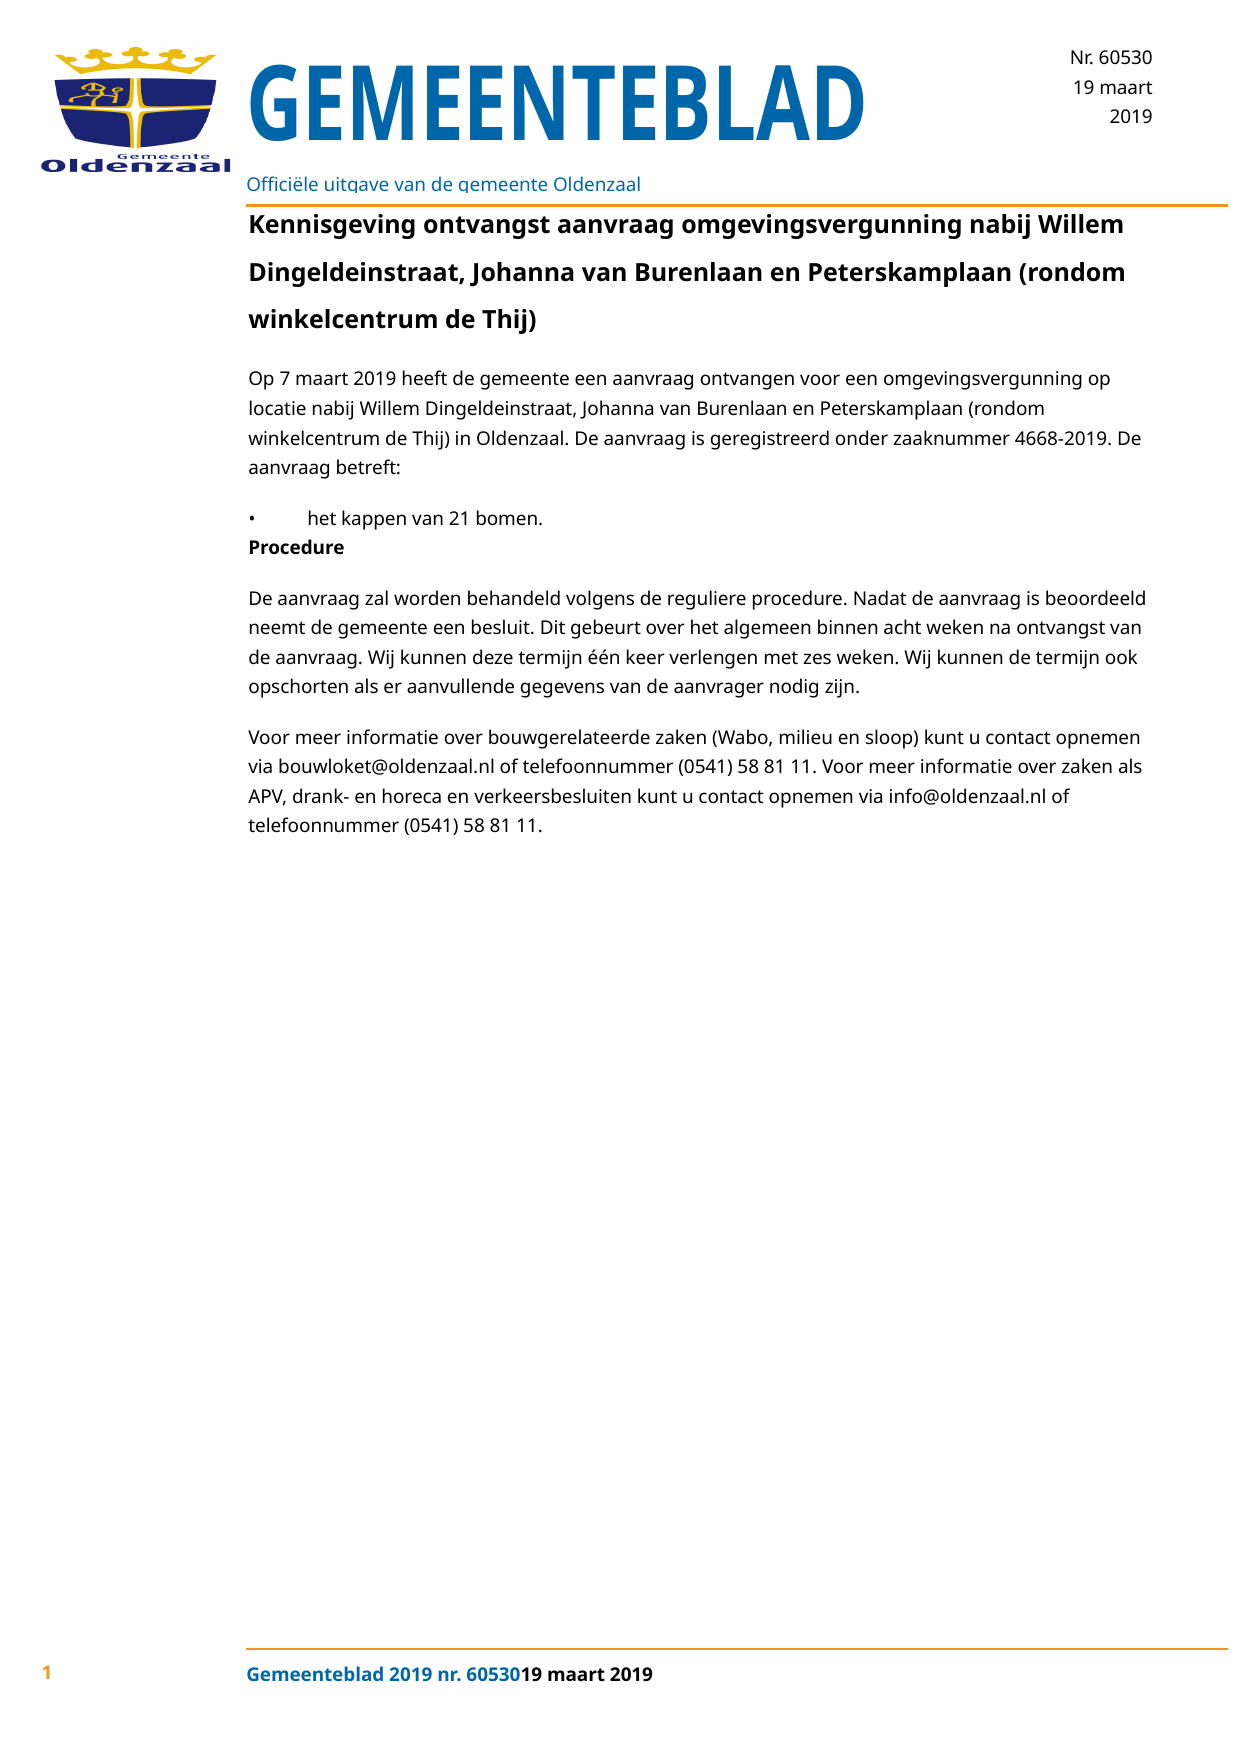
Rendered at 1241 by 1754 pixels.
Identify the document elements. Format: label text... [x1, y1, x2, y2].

text Voor meer informatie over bouwgerelateerde zaken (Wabo, milieu en sloop) kunt u contact opnemen via bouwloket@oldenzaal.nl of telefoonnummer (0541) 58 81 11. Voor meer informatie over zaken als APV, drank- en horeca en verkeersbesluiten kunt u contact opnemen via info@oldenzaal.nl of telefoonnummer (0541) 58 81 11. [248, 724, 1152, 838]
text De aanvraag zal worden behandeld volgens de reguliere procedure. Nadat de aanvraag is beoordeeld neemt de gemeente een besluit. Dit gebeurt over het algemeen binnen acht weken na ontvangst van de aanvraag. Wij kunnen deze termijn één keer verlengen met zes weken. Wij kunnen de termijn ook opschorten als er aanvullende gegevens van de aanvrager nodig zijn. [248, 585, 1152, 699]
picture [41, 47, 231, 172]
text Op 7 maart 2019 heeft de gemeente een aanvraag ontvangen voor een omgevingsvergunning op locatie nabij Willem Dingeldeinstraat, Johanna van Burenlaan en Peterskamplaan (rondom winkelcentrum de Thij) in Oldenzaal. De aanvraag is geregistreerd onder zaaknummer 4668-2019. De aanvraag betreft: [248, 366, 1152, 480]
text Procedure [248, 534, 1152, 560]
text Kennisgeving ontvangst aanvraag omgevingsvergunning nabij Willem Dingeldeinstraat, Johanna van Burenlaan en Peterskamplaan (rondom winkelcentrum de Thij) [248, 207, 1152, 336]
list het kappen van 21 bomen. [248, 505, 1152, 530]
